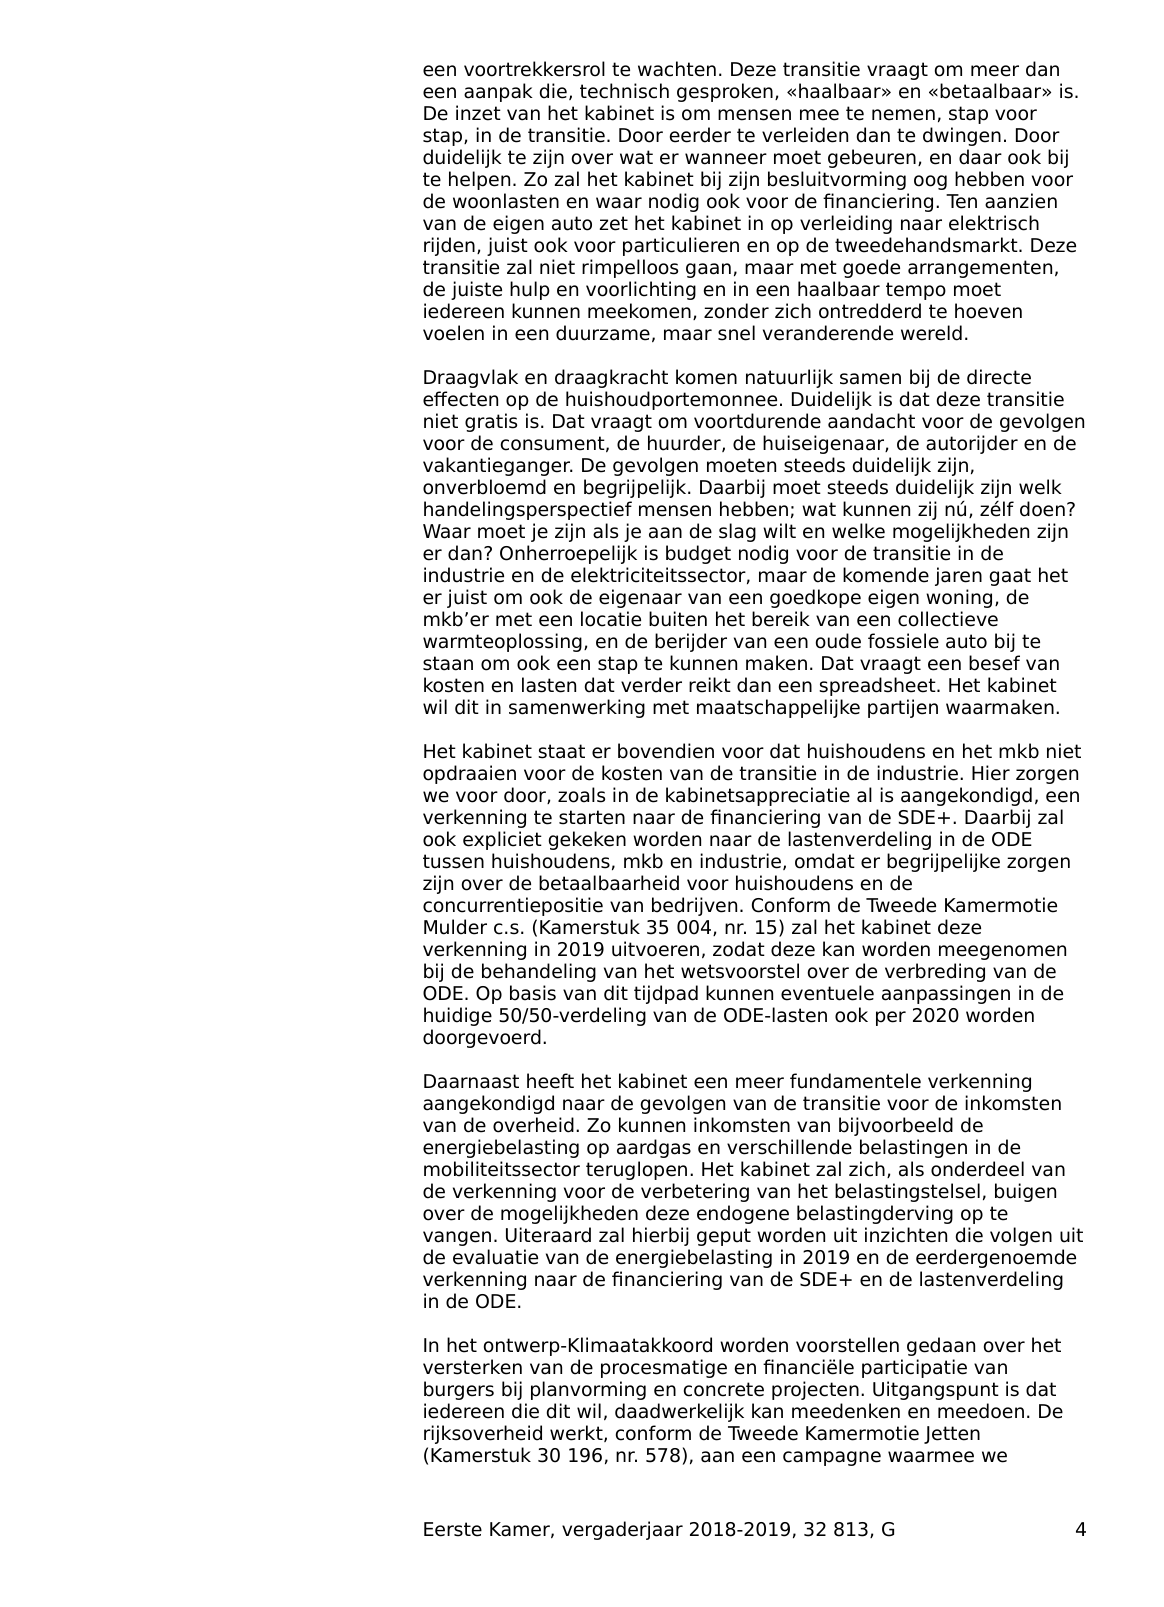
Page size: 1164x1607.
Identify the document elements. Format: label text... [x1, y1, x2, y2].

text een voortrekkersrol te wachten. Deze transitie vraagt om meer dan een aanpak die, technisch gesproken, «haalbaar» en «betaalbaar» is. De inzet van het kabinet is om mensen mee te nemen, stap voor stap, in de transitie. Door eerder te verleiden dan te dwingen. Door duidelijk te zijn over wat er wanneer moet gebeuren, en daar ook bij te helpen. Zo zal het kabinet bij zijn besluitvorming oog hebben voor de woonlasten en waar nodig ook voor de financiering. Ten aanzien van de eigen auto zet het kabinet in op verleiding naar elektrisch rijden, juist ook voor particulieren en op de tweedehandsmarkt. Deze transitie zal niet rimpelloos gaan, maar met goede arrangementen, de juiste hulp en voorlichting en in een haalbaar tempo moet iedereen kunnen meekomen, zonder zich ontredderd te hoeven voelen in een duurzame, maar snel veranderende wereld. [422, 59, 1087, 345]
text Daarnaast heeft het kabinet een meer fundamentele verkenning aangekondigd naar de gevolgen van de transitie voor de inkomsten van de overheid. Zo kunnen inkomsten van bijvoorbeeld de energiebelasting op aardgas en verschillende belastingen in de mobiliteitssector teruglopen. Het kabinet zal zich, als onderdeel van de verkenning voor de verbetering van het belastingstelsel, buigen over de mogelijkheden deze endogene belastingderving op te vangen. Uiteraard zal hierbij geput worden uit inzichten die volgen uit de evaluatie van de energiebelasting in 2019 en de eerdergenoemde verkenning naar de financiering van de SDE+ en de lastenverdeling in de ODE. [422, 1071, 1087, 1312]
text Draagvlak en draagkracht komen natuurlijk samen bij de directe effecten op de huishoudportemonnee. Duidelijk is dat deze transitie niet gratis is. Dat vraagt om voortdurende aandacht voor de gevolgen voor de consument, de huurder, de huiseigenaar, de autorijder en de vakantieganger. De gevolgen moeten steeds duidelijk zijn, onverbloemd en begrijpelijk. Daarbij moet steeds duidelijk zijn welk handelingsperspectief mensen hebben; wat kunnen zij nú, zélf doen? Waar moet je zijn als je aan de slag wilt en welke mogelijkheden zijn er dan? Onherroepelijk is budget nodig voor de transitie in de industrie en de elektriciteitssector, maar de komende jaren gaat het er juist om ook de eigenaar van een goedkope eigen woning, de mkb’er met een locatie buiten het bereik van een collectieve warmteoplossing, en de berijder van een oude fossiele auto bij te staan om ook een stap te kunnen maken. Dat vraagt een besef van kosten en lasten dat verder reikt dan een spreadsheet. Het kabinet wil dit in samenwerking met maatschappelijke partijen waarmaken. [422, 367, 1087, 719]
text In het ontwerp-Klimaatakkoord worden voorstellen gedaan over het versterken van de procesmatige en financiële participatie van burgers bij planvorming en concrete projecten. Uitgangspunt is dat iedereen die dit wil, daadwerkelijk kan meedenken en meedoen. De rijksoverheid werkt, conform de Tweede Kamermotie Jetten (Kamerstuk 30 196, nr. 578), aan een campagne waarmee we [422, 1335, 1087, 1467]
text Het kabinet staat er bovendien voor dat huishoudens en het mkb niet opdraaien voor de kosten van de transitie in de industrie. Hier zorgen we voor door, zoals in de kabinetsappreciatie al is aangekondigd, een verkenning te starten naar de financiering van de SDE+. Daarbij zal ook expliciet gekeken worden naar de lastenverdeling in de ODE tussen huishoudens, mkb en industrie, omdat er begrijpelijke zorgen zijn over de betaalbaarheid voor huishoudens en de concurrentiepositie van bedrijven. Conform de Tweede Kamermotie Mulder c.s. (Kamerstuk 35 004, nr. 15) zal het kabinet deze verkenning in 2019 uitvoeren, zodat deze kan worden meegenomen bij de behandeling van het wetsvoorstel over de verbreding van de ODE. Op basis van dit tijdpad kunnen eventuele aanpassingen in de huidige 50/50-verdeling van de ODE-lasten ook per 2020 worden doorgevoerd. [422, 741, 1087, 1048]
